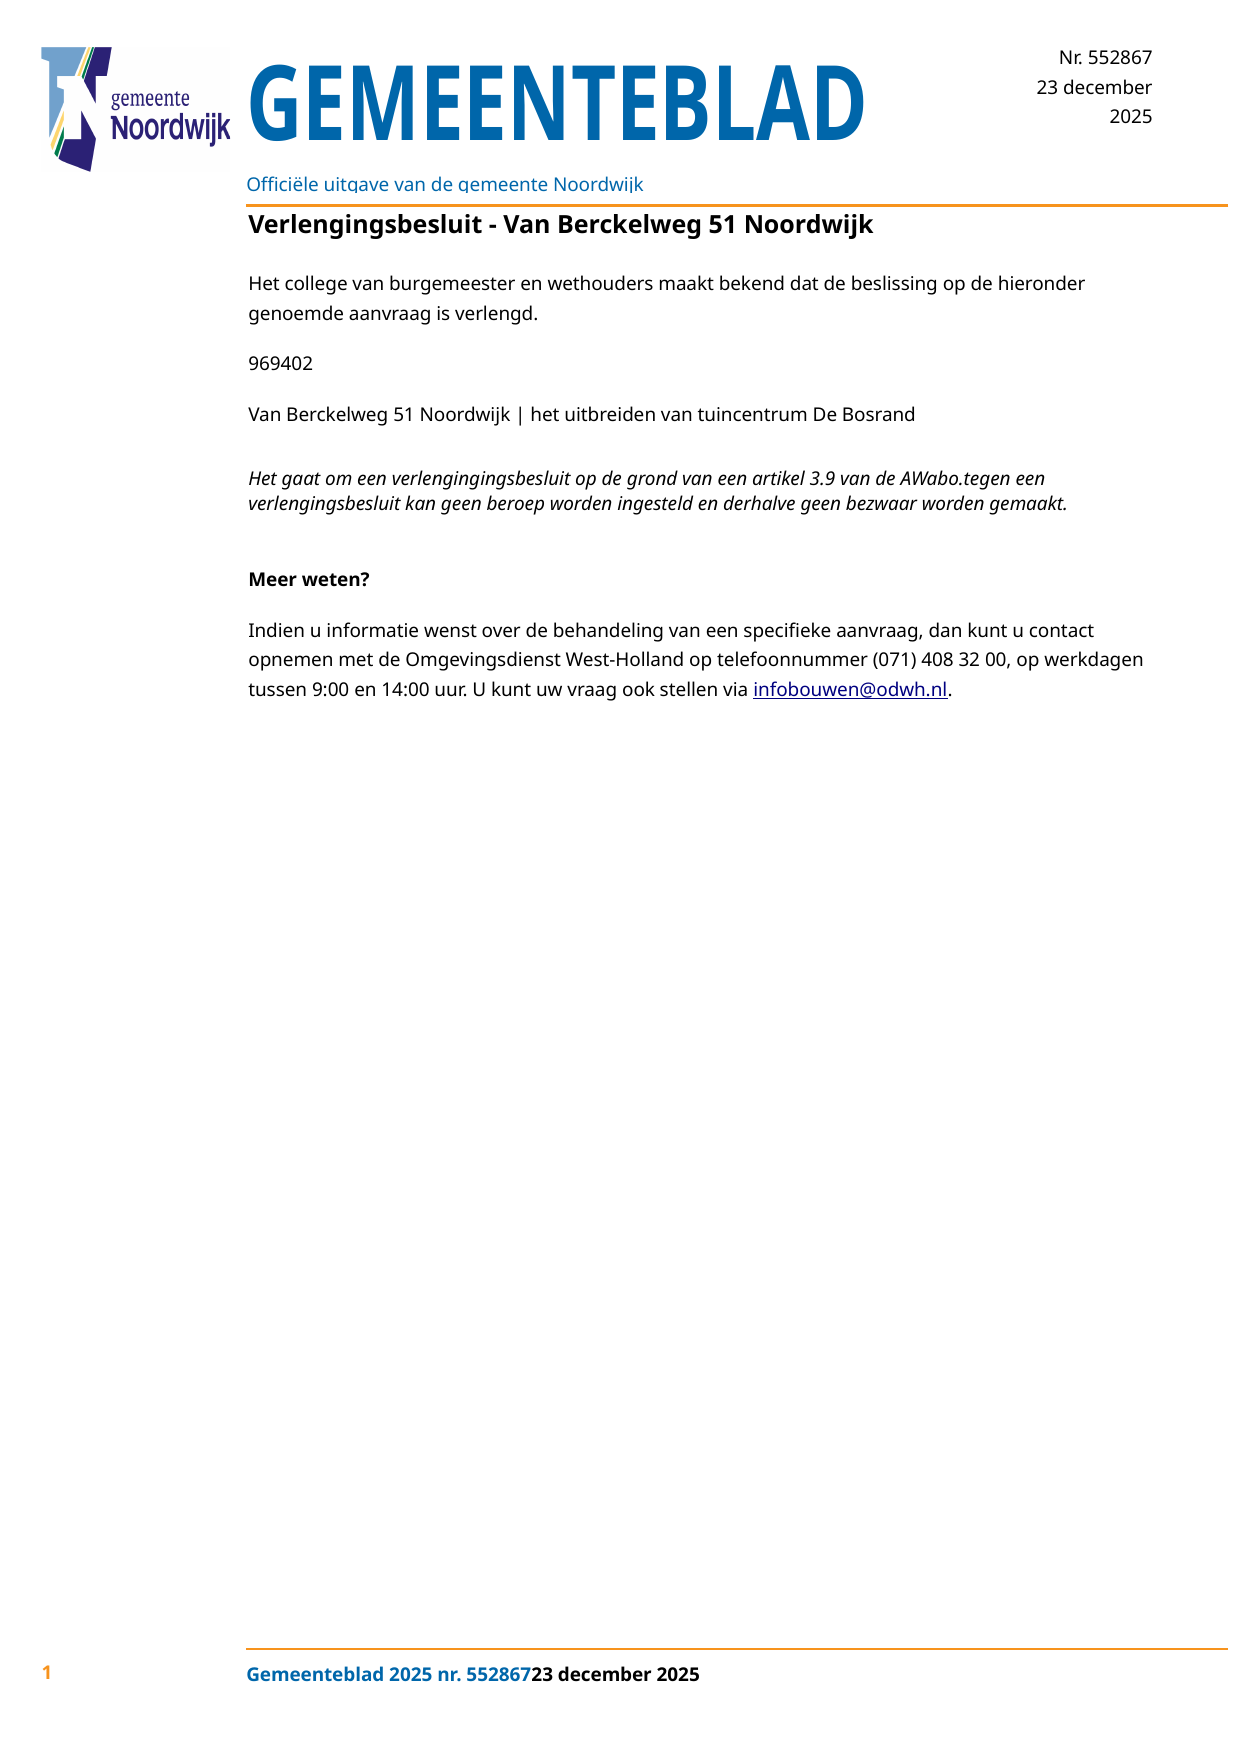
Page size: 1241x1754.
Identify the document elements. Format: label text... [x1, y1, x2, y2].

text Verlengingsbesluit - Van Berckelweg 51 Noordwijk [248, 207, 1152, 241]
text Indien u informatie wenst over de behandeling van een specifieke aanvraag, dan kunt u contact opnemen met de Omgevingsdienst West-Holland op telefoonnummer (071) 408 32 00, op werkdagen tussen 9:00 en 14:00 uur. U kunt uw vraag ook stellen via infobouwen@odwh.nl. [248, 617, 1152, 702]
text Meer weten? [248, 567, 1152, 592]
picture [41, 47, 231, 172]
text Het gaat om een verlengingingsbesluit op de grond van een artikel 3.9 van de AWabo.tegen een verlengingsbesluit kan geen beroep worden ingesteld en derhalve geen bezwaar worden gemaakt. [248, 465, 1152, 516]
text Het college van burgemeester en wethouders maakt bekend dat de beslissing op de hieronder genoemde aanvraag is verlengd. [248, 270, 1152, 326]
text Van Berckelweg 51 Noordwijk | het uitbreiden van tuincentrum De Bosrand [248, 401, 1152, 426]
text 969402 [248, 350, 1152, 376]
